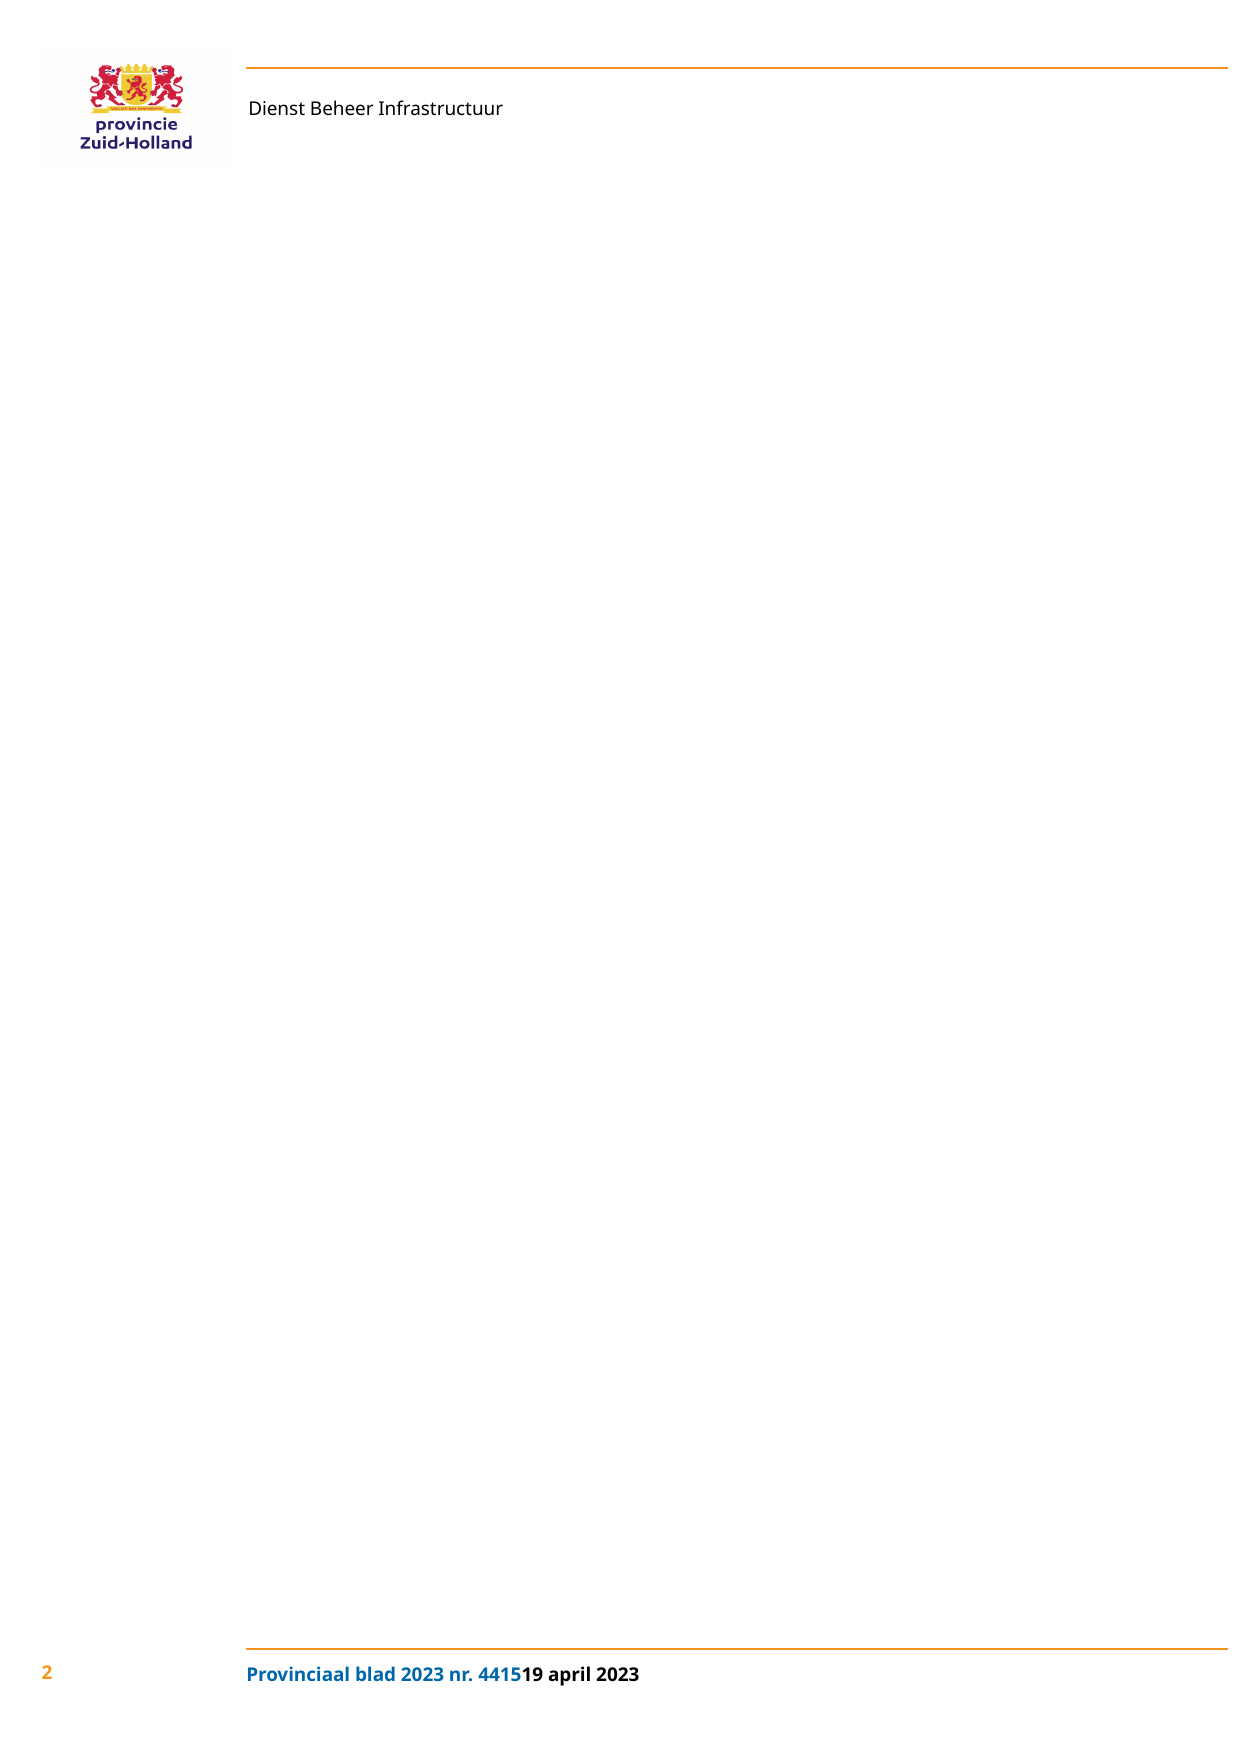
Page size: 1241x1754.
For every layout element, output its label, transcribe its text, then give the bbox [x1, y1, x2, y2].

picture [41, 47, 231, 172]
text Dienst Beheer Infrastructuur [248, 95, 1152, 121]
